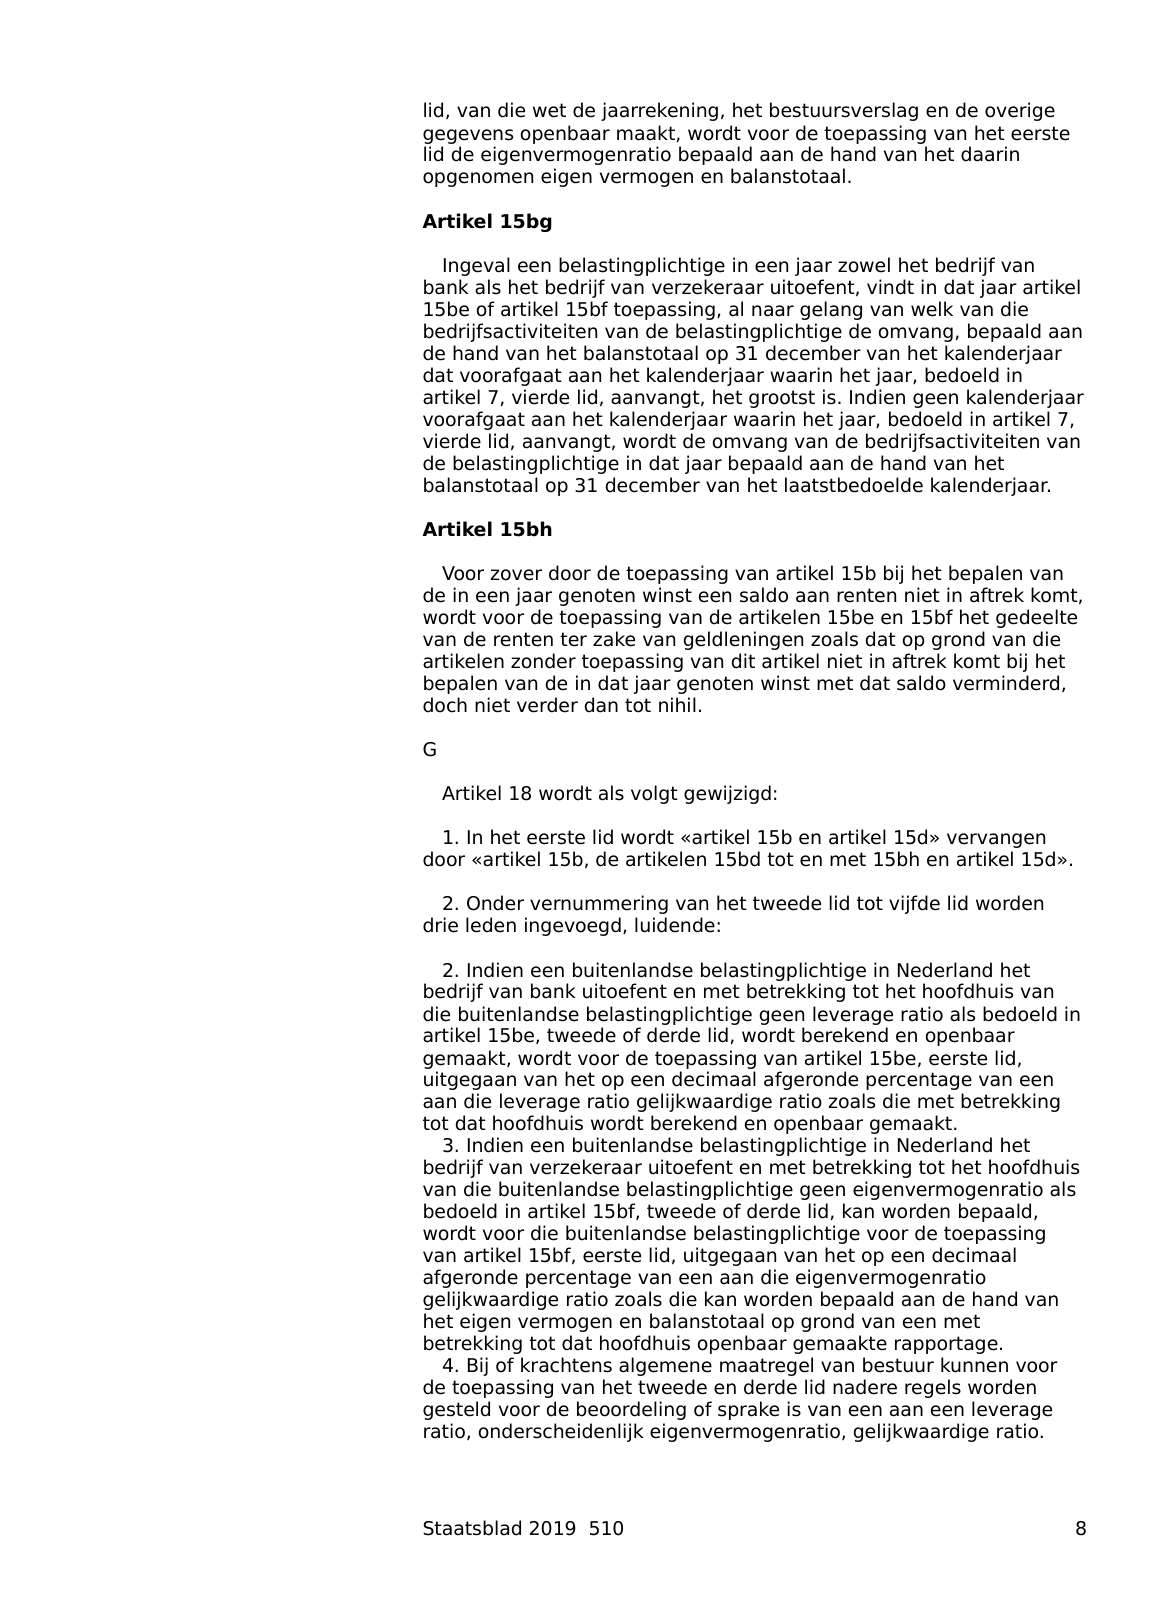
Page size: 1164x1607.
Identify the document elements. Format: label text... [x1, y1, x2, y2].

text Voor zover door de toepassing van artikel 15b bij het bepalen van de in een jaar genoten winst een saldo aan renten niet in aftrek komt, wordt voor de toepassing van de artikelen 15be en 15bf het gedeelte van de renten ter zake van geldleningen zoals dat op grond van die artikelen zonder toepassing van dit artikel niet in aftrek komt bij het bepalen van de in dat jaar genoten winst met dat saldo verminderd, doch niet verder dan tot nihil. [422, 563, 1087, 717]
text 1. In het eerste lid wordt «artikel 15b en artikel 15d» vervangen door «artikel 15b, de artikelen 15bd tot en met 15bh en artikel 15d». [422, 827, 1087, 871]
subtitle Artikel 15bh [422, 519, 1087, 541]
text 2. Onder vernummering van het tweede lid tot vijfde lid worden drie leden ingevoegd, luidende: [422, 893, 1087, 937]
text 2. Indien een buitenlandse belastingplichtige in Nederland het bedrijf van bank uitoefent en met betrekking tot het hoofdhuis van die buitenlandse belastingplichtige geen leverage ratio als bedoeld in artikel 15be, tweede of derde lid, wordt berekend en openbaar gemaakt, wordt voor de toepassing van artikel 15be, eerste lid, uitgegaan van het op een decimaal afgeronde percentage van een aan die leverage ratio gelijkwaardige ratio zoals die met betrekking tot dat hoofdhuis wordt berekend en openbaar gemaakt. [422, 959, 1087, 1135]
text Ingeval een belastingplichtige in een jaar zowel het bedrijf van bank als het bedrijf van verzekeraar uitoefent, vindt in dat jaar artikel 15be of artikel 15bf toepassing, al naar gelang van welk van die bedrijfsactiviteiten van de belastingplichtige de omvang, bepaald aan de hand van het balanstotaal op 31 december van het kalenderjaar dat voorafgaat aan het kalenderjaar waarin het jaar, bedoeld in artikel 7, vierde lid, aanvangt, het grootst is. Indien geen kalenderjaar voorafgaat aan het kalenderjaar waarin het jaar, bedoeld in artikel 7, vierde lid, aanvangt, wordt de omvang van de bedrijfsactiviteiten van de belastingplichtige in dat jaar bepaald aan de hand van het balanstotaal op 31 december van het laatstbedoelde kalenderjaar. [422, 255, 1087, 496]
text 4. Bij of krachtens algemene maatregel van bestuur kunnen voor de toepassing van het tweede en derde lid nadere regels worden gesteld voor de beoordeling of sprake is van een aan een leverage ratio, onderscheidenlijk eigenvermogenratio, gelijkwaardige ratio. [422, 1355, 1087, 1443]
text Artikel 18 wordt als volgt gewijzigd: [422, 783, 1087, 805]
text G [422, 739, 1087, 761]
text lid, van die wet de jaarrekening, het bestuursverslag en de overige gegevens openbaar maakt, wordt voor de toepassing van het eerste lid de eigenvermogenratio bepaald aan de hand van het daarin opgenomen eigen vermogen en balanstotaal. [422, 100, 1087, 188]
subtitle Artikel 15bg [422, 211, 1087, 232]
text 3. Indien een buitenlandse belastingplichtige in Nederland het bedrijf van verzekeraar uitoefent en met betrekking tot het hoofdhuis van die buitenlandse belastingplichtige geen eigenvermogenratio als bedoeld in artikel 15bf, tweede of derde lid, kan worden bepaald, wordt voor die buitenlandse belastingplichtige voor de toepassing van artikel 15bf, eerste lid, uitgegaan van het op een decimaal afgeronde percentage van een aan die eigenvermogenratio gelijkwaardige ratio zoals die kan worden bepaald aan de hand van het eigen vermogen en balanstotaal op grond van een met betrekking tot dat hoofdhuis openbaar gemaakte rapportage. [422, 1135, 1087, 1355]
